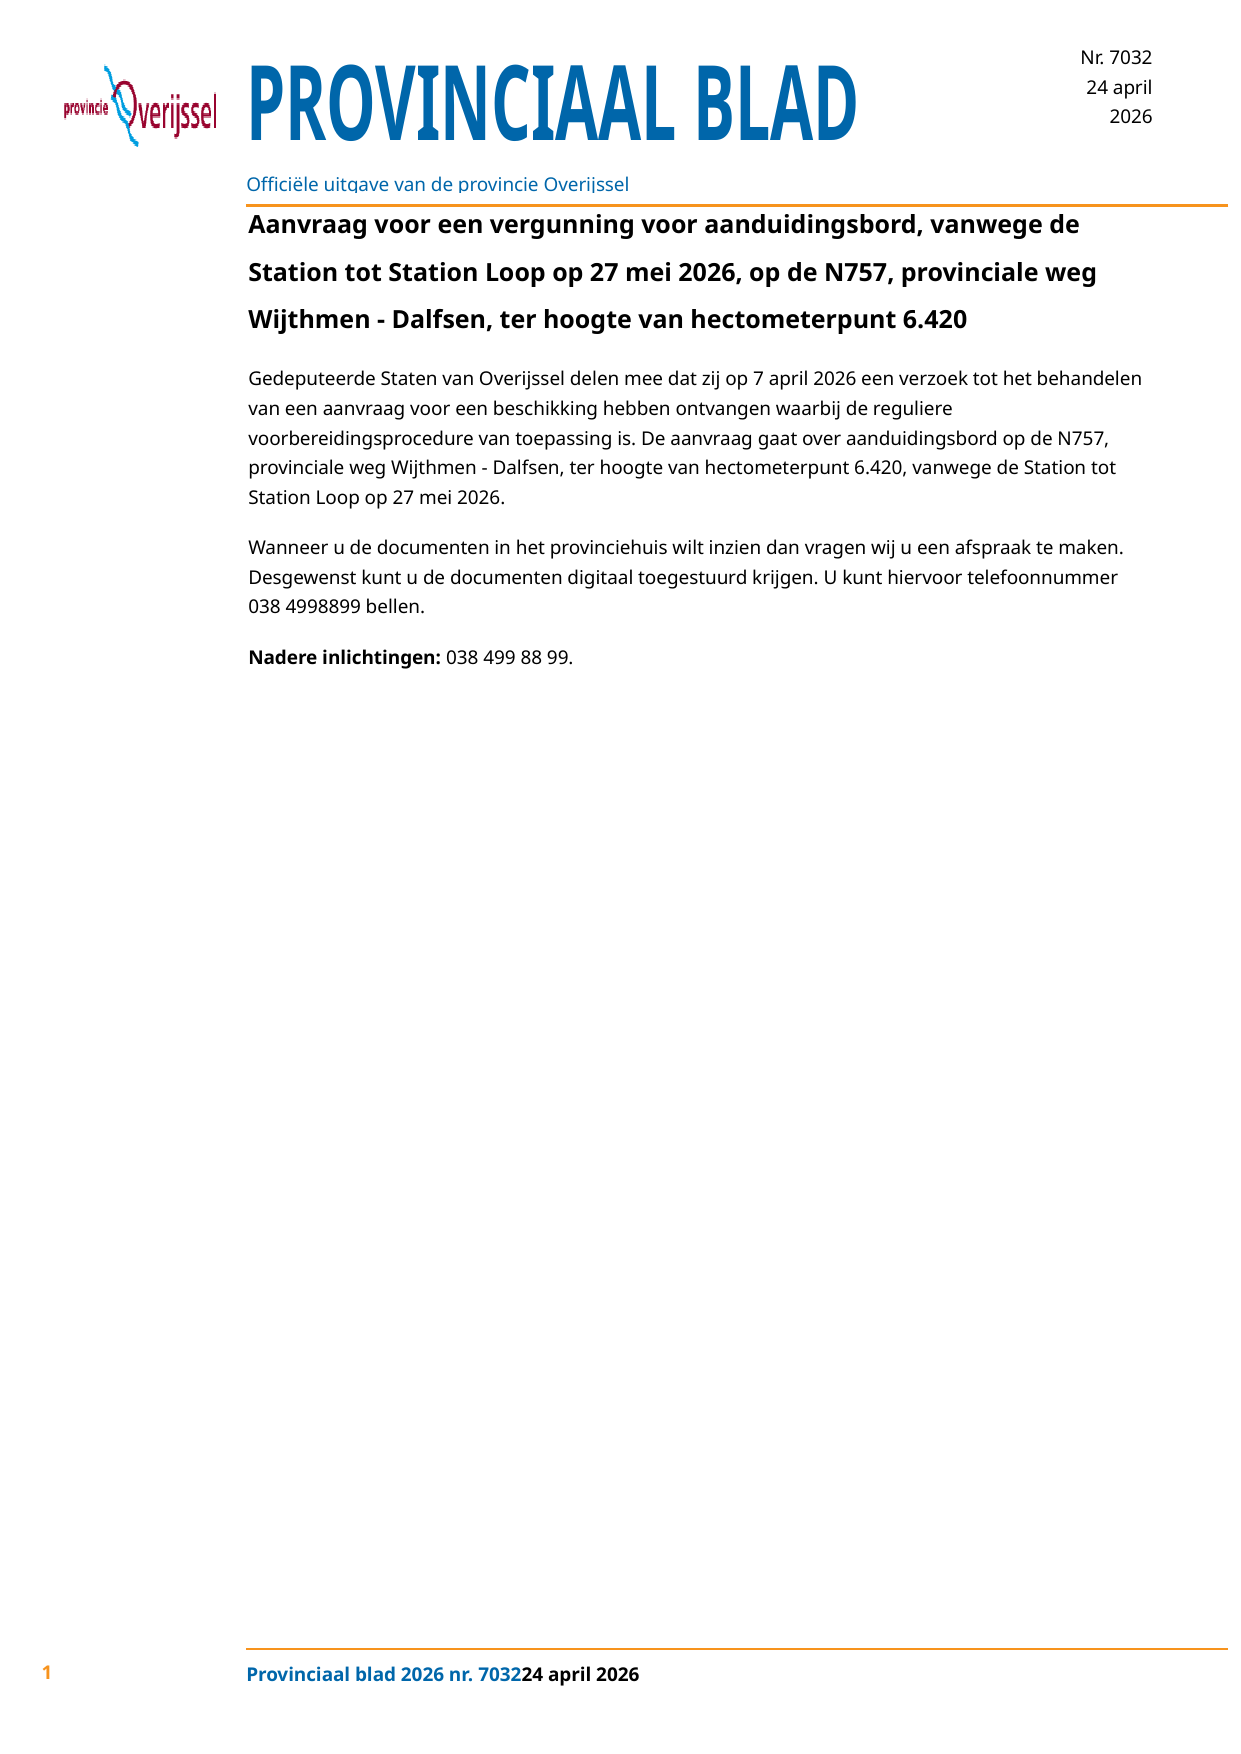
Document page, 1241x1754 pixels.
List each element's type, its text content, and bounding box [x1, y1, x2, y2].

text Wanneer u de documenten in het provinciehuis wilt inzien dan vragen wij u een afspraak te maken. Desgewenst kunt u de documenten digitaal toegestuurd krijgen. U kunt hiervoor telefoonnummer 038 4998899 bellen. [248, 534, 1152, 619]
picture [41, 47, 231, 172]
text Gedeputeerde Staten van Overijssel delen mee dat zij op 7 april 2026 een verzoek tot het behandelen van een aanvraag voor een beschikking hebben ontvangen waarbij de reguliere voorbereidingsprocedure van toepassing is. De aanvraag gaat over aanduidingsbord op de N757, provinciale weg Wijthmen - Dalfsen, ter hoogte van hectometerpunt 6.420, vanwege de Station tot Station Loop op 27 mei 2026. [248, 366, 1152, 509]
text Aanvraag voor een vergunning voor aanduidingsbord, vanwege de Station tot Station Loop op 27 mei 2026, op de N757, provinciale weg Wijthmen - Dalfsen, ter hoogte van hectometerpunt 6.420 [248, 207, 1152, 336]
text Nadere inlichtingen: 038 499 88 99. [248, 644, 1152, 669]
